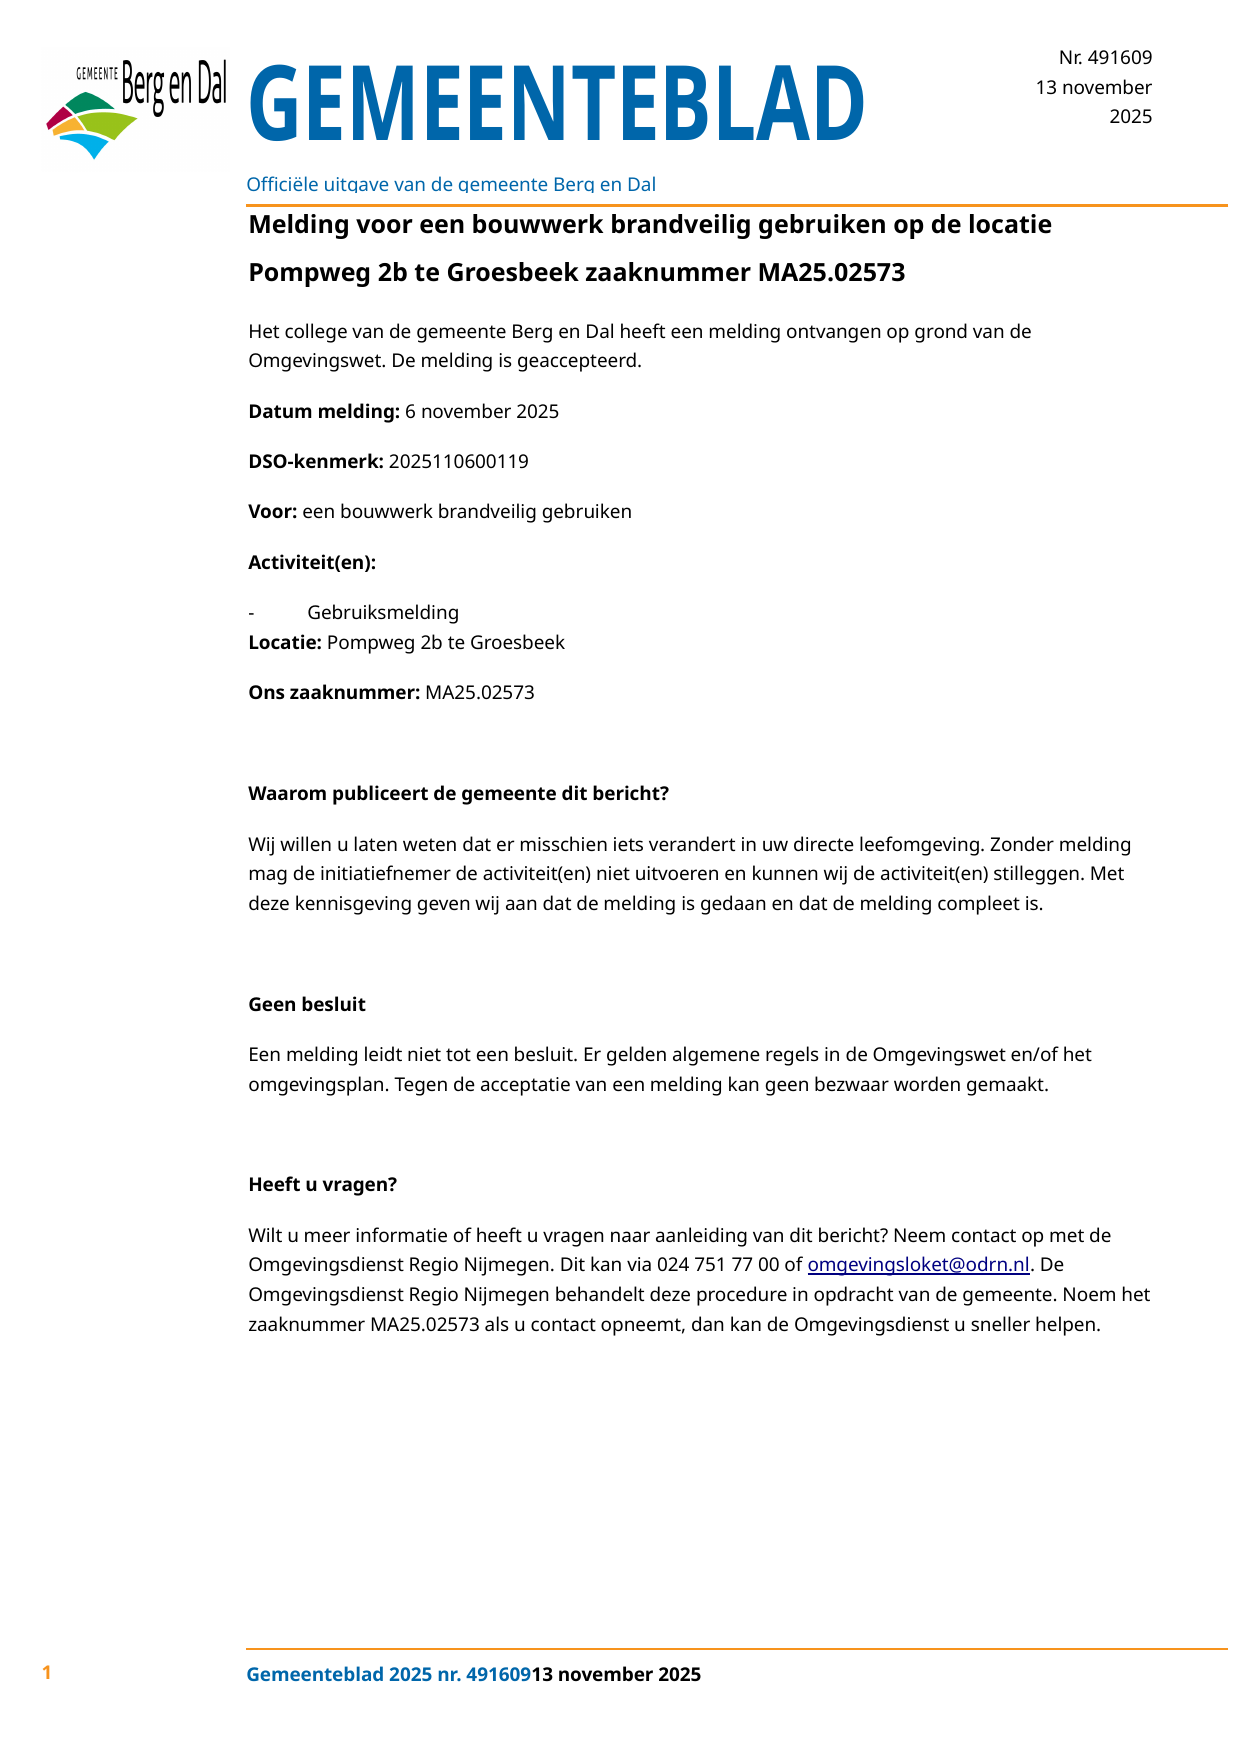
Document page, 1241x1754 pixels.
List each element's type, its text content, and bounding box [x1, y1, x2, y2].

text Waarom publiceert de gemeente dit bericht? [248, 780, 1152, 806]
text Een melding leidt niet tot een besluit. Er gelden algemene regels in de Omgevingswet en/of het omgevingsplan. Tegen de acceptatie van een melding kan geen bezwaar worden gemaakt. [248, 1041, 1152, 1097]
text Activiteit(en): [248, 549, 1152, 575]
text Wij willen u laten weten dat er misschien iets verandert in uw directe leefomgeving. Zonder melding mag de initiatiefnemer de activiteit(en) niet uitvoeren en kunnen wij de activiteit(en) stilleggen. Met deze kennisgeving geven wij aan dat de melding is gedaan en dat de melding compleet is. [248, 831, 1152, 916]
text Melding voor een bouwwerk brandveilig gebruiken op de locatie Pompweg 2b te Groesbeek zaaknummer MA25.02573 [248, 207, 1152, 288]
text Heeft u vragen? [248, 1172, 1152, 1197]
text Ons zaaknummer: MA25.02573 [248, 679, 1152, 705]
text Geen besluit [248, 991, 1152, 1017]
text Wilt u meer informatie of heeft u vragen naar aanleiding van dit bericht? Neem contact op met de Omgevingsdienst Regio Nijmegen. Dit kan via 024 751 77 00 of omgevingsloket@odrn.nl. De Omgevingsdienst Regio Nijmegen behandelt deze procedure in opdracht van de gemeente. Noem het zaaknummer MA25.02573 als u contact opneemt, dan kan de Omgevingsdienst u sneller helpen. [248, 1222, 1152, 1337]
list Gebruiksmelding [248, 599, 1152, 625]
text Het college van de gemeente Berg en Dal heeft een melding ontvangen op grond van de Omgevingswet. De melding is geaccepteerd. [248, 318, 1152, 373]
text DSO-kenmerk: 2025110600119 [248, 448, 1152, 474]
text Datum melding: 6 november 2025 [248, 398, 1152, 424]
text Voor: een bouwwerk brandveilig gebruiken [248, 499, 1152, 524]
picture [41, 47, 231, 172]
text Locatie: Pompweg 2b te Groesbeek [248, 629, 1152, 655]
